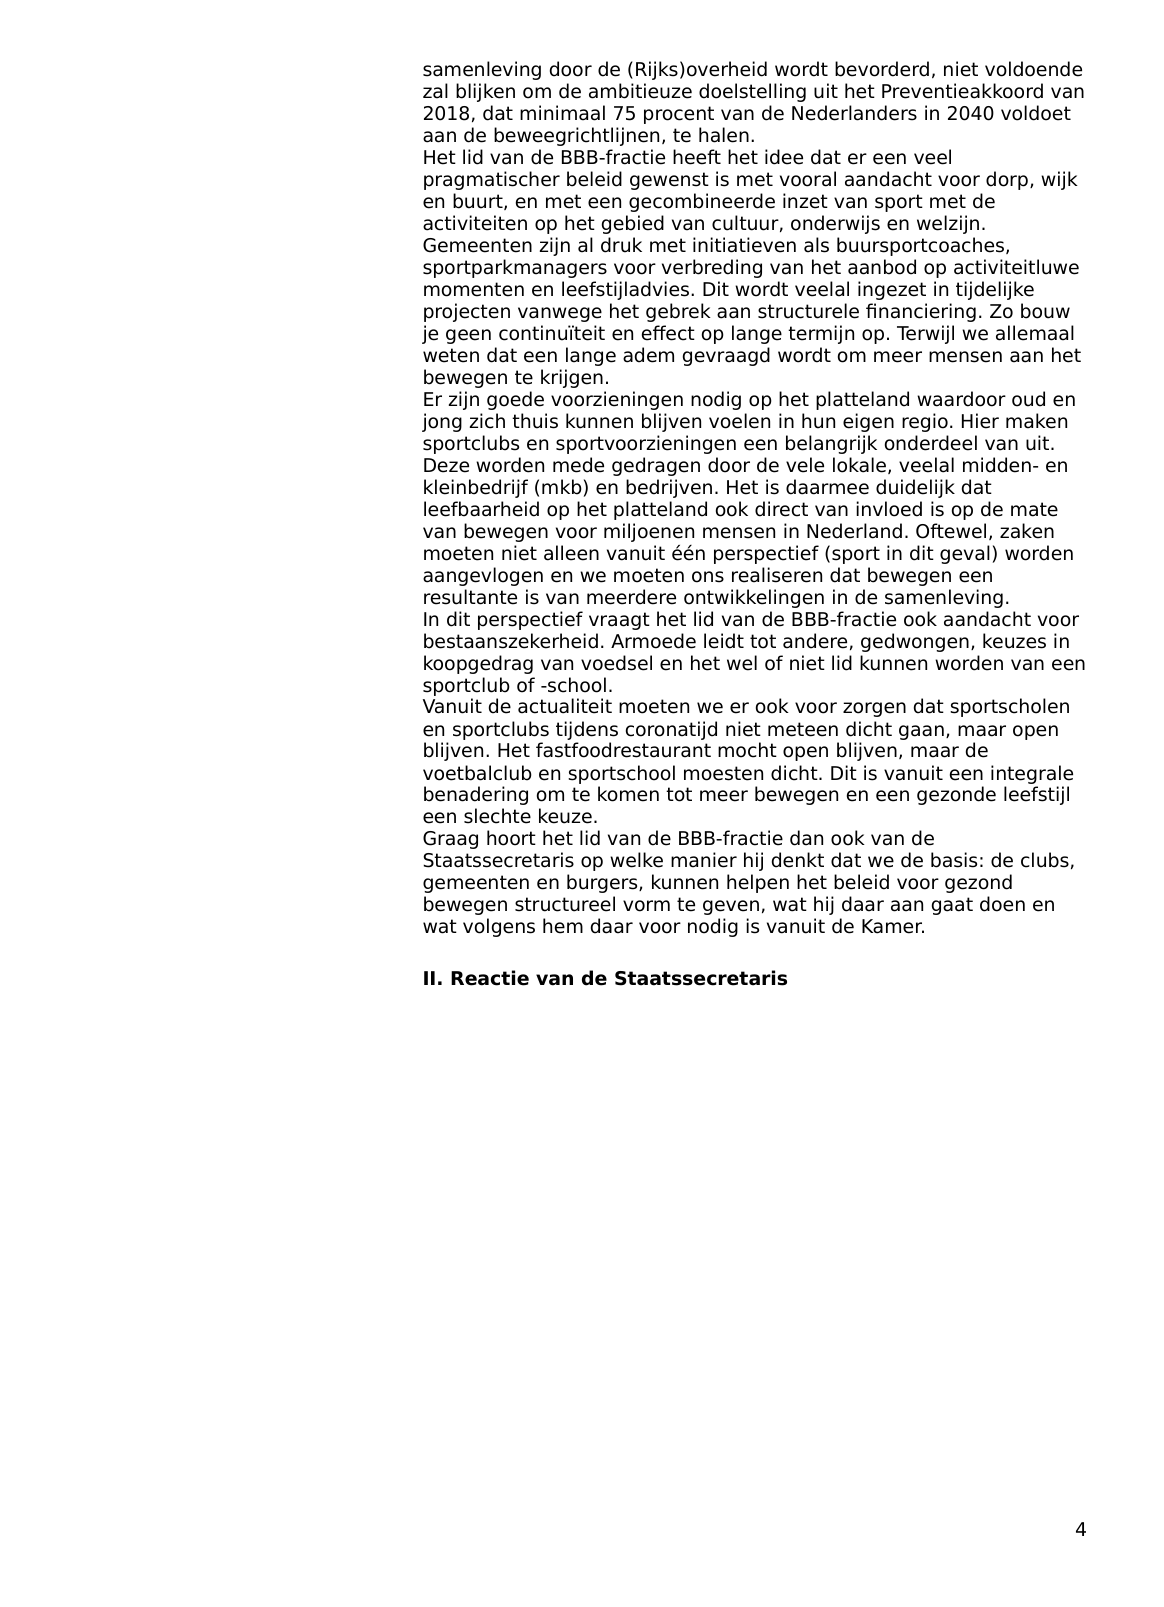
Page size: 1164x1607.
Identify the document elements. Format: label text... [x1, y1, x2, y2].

text Het lid van de BBB-fractie heeft het idee dat er een veel pragmatischer beleid gewenst is met vooral aandacht voor dorp, wijk en buurt, en met een gecombineerde inzet van sport met de activiteiten op het gebied van cultuur, onderwijs en welzijn. Gemeenten zijn al druk met initiatieven als buursportcoaches, sportparkmanagers voor verbreding van het aanbod op activiteitluwe momenten en leefstijladvies. Dit wordt veelal ingezet in tijdelijke projecten vanwege het gebrek aan structurele financiering. Zo bouw je geen continuïteit en effect op lange termijn op. Terwijl we allemaal weten dat een lange adem gevraagd wordt om meer mensen aan het bewegen te krijgen. [422, 147, 1087, 389]
text Vanuit de actualiteit moeten we er ook voor zorgen dat sportscholen en sportclubs tijdens coronatijd niet meteen dicht gaan, maar open blijven. Het fastfoodrestaurant mocht open blijven, maar de voetbalclub en sportschool moesten dicht. Dit is vanuit een integrale benadering om te komen tot meer bewegen en een gezonde leefstijl een slechte keuze. [422, 696, 1087, 828]
text Er zijn goede voorzieningen nodig op het platteland waardoor oud en jong zich thuis kunnen blijven voelen in hun eigen regio. Hier maken sportclubs en sportvoorzieningen een belangrijk onderdeel van uit. Deze worden mede gedragen door de vele lokale, veelal midden- en kleinbedrijf (mkb) en bedrijven. Het is daarmee duidelijk dat leefbaarheid op het platteland ook direct van invloed is op de mate van bewegen voor miljoenen mensen in Nederland. Oftewel, zaken moeten niet alleen vanuit één perspectief (sport in dit geval) worden aangevlogen en we moeten ons realiseren dat bewegen een resultante is van meerdere ontwikkelingen in de samenleving. [422, 389, 1087, 608]
text In dit perspectief vraagt het lid van de BBB-fractie ook aandacht voor bestaanszekerheid. Armoede leidt tot andere, gedwongen, keuzes in koopgedrag van voedsel en het wel of niet lid kunnen worden van een sportclub of -school. [422, 608, 1087, 696]
subtitle II. Reactie van de Staatssecretaris [422, 968, 1087, 990]
text samenleving door de (Rijks)overheid wordt bevorderd, niet voldoende zal blijken om de ambitieuze doelstelling uit het Preventieakkoord van 2018, dat minimaal 75 procent van de Nederlanders in 2040 voldoet aan de beweegrichtlijnen, te halen. [422, 59, 1087, 147]
text Graag hoort het lid van de BBB-fractie dan ook van de Staatssecretaris op welke manier hij denkt dat we de basis: de clubs, gemeenten en burgers, kunnen helpen het beleid voor gezond bewegen structureel vorm te geven, wat hij daar aan gaat doen en wat volgens hem daar voor nodig is vanuit de Kamer. [422, 828, 1087, 938]
